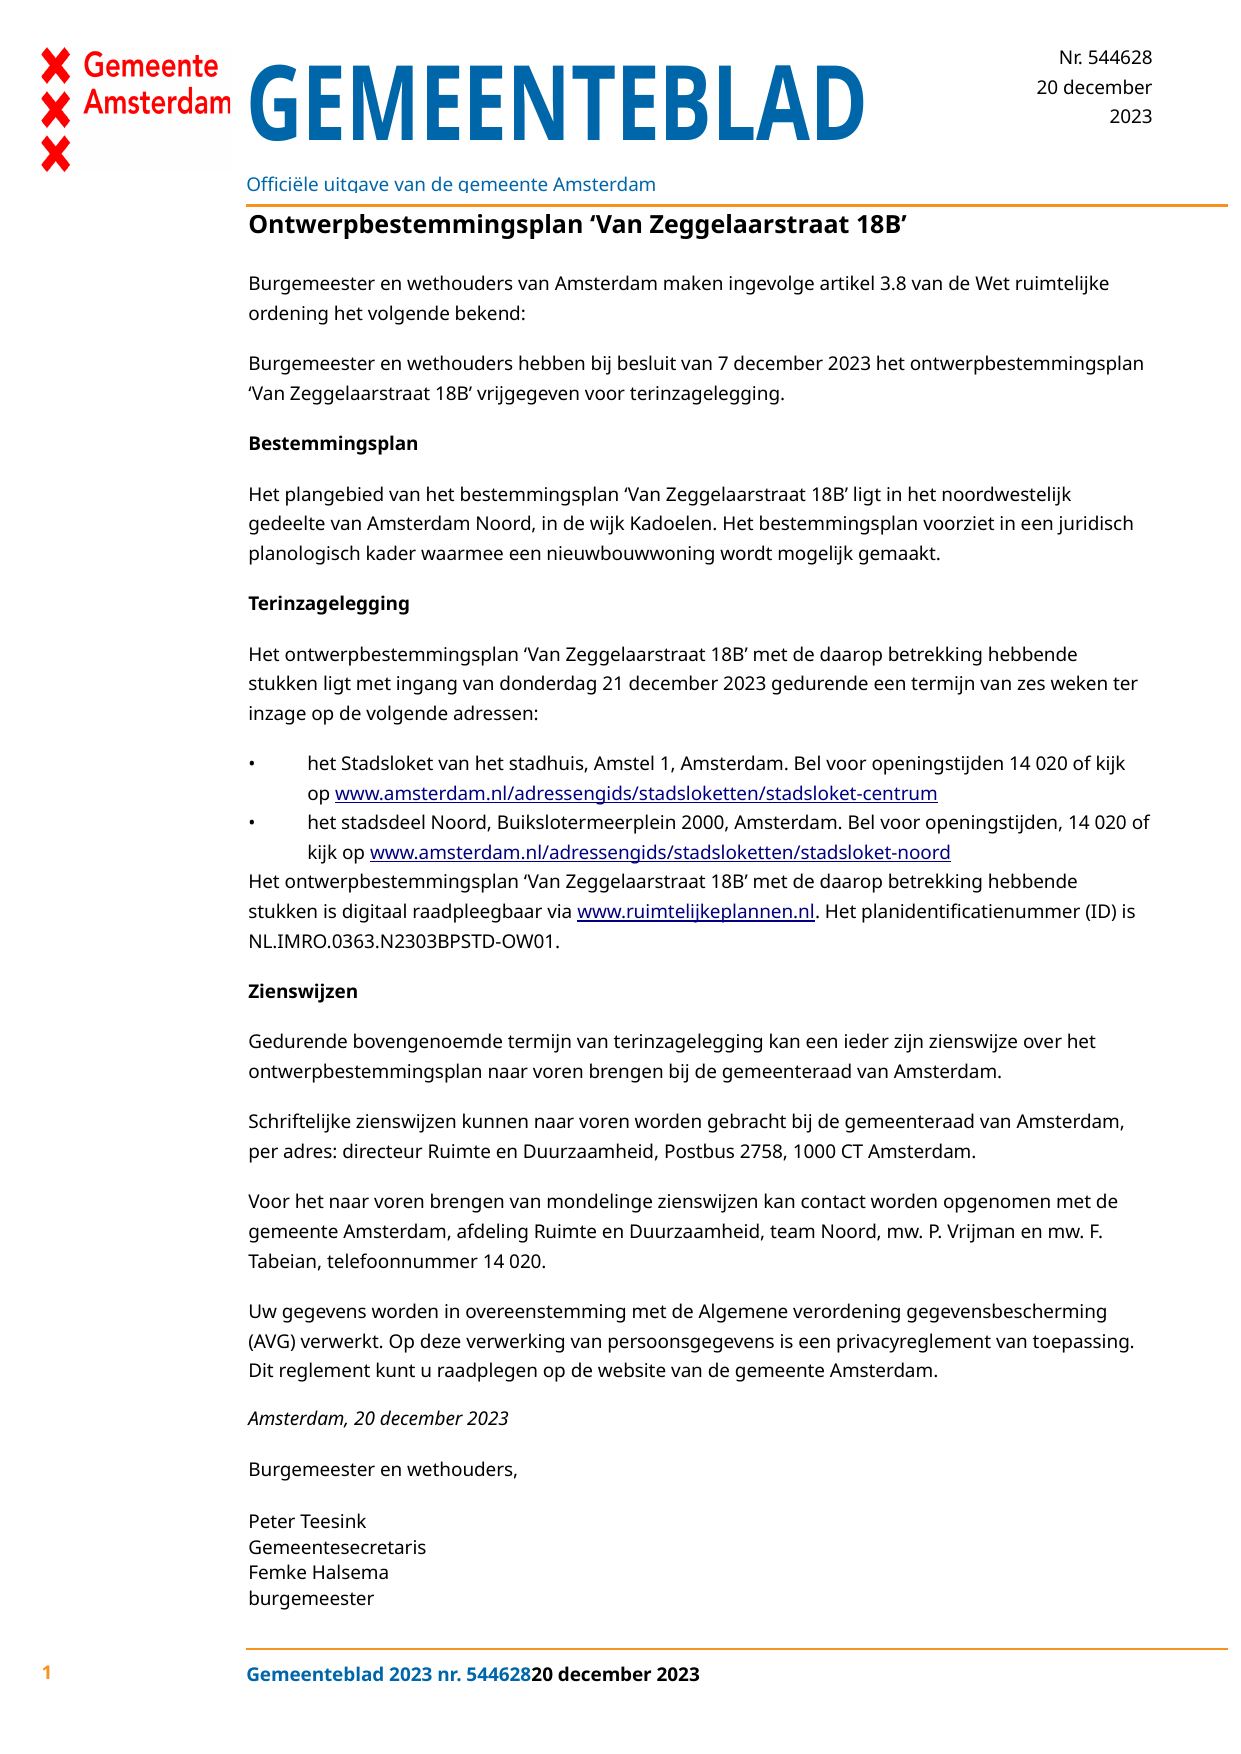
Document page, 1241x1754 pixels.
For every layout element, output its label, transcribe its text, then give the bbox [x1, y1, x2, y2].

text Ontwerpbestemmingsplan ‘Van Zeggelaarstraat 18B’ [248, 207, 1152, 241]
text Uw gegevens worden in overeenstemming met de Algemene verordening gegevensbescherming (AVG) verwerkt. Op deze verwerking van persoonsgegevens is een privacyreglement van toepassing. Dit reglement kunt u raadplegen op de website van de gemeente Amsterdam. [248, 1298, 1152, 1383]
picture [41, 47, 231, 172]
text Voor het naar voren brengen van mondelinge zienswijzen kan contact worden opgenomen met de gemeente Amsterdam, afdeling Ruimte en Duurzaamheid, team Noord, mw. P. Vrijman en mw. F. Tabeian, telefoonnummer 14 020. [248, 1189, 1152, 1273]
text Het plangebied van het bestemmingsplan ‘Van Zeggelaarstraat 18B’ ligt in het noordwestelijk gedeelte van Amsterdam Noord, in de wijk Kadoelen. Het bestemmingsplan voorziet in een juridisch planologisch kader waarmee een nieuwbouwwoning wordt mogelijk gemaakt. [248, 481, 1152, 566]
list het stadsdeel Noord, Buikslotermeerplein 2000, Amsterdam. Bel voor openingstijden, 14 020 of kijk op www.amsterdam.nl/adressengids/stadsloketten/stadsloket-noord [248, 809, 1152, 865]
text Het ontwerpbestemmingsplan ‘Van Zeggelaarstraat 18B’ met de daarop betrekking hebbende stukken ligt met ingang van donderdag 21 december 2023 gedurende een termijn van zes weken ter inzage op de volgende adressen: [248, 641, 1152, 726]
text Schriftelijke zienswijzen kunnen naar voren worden gebracht bij de gemeenteraad van Amsterdam, per adres: directeur Ruimte en Duurzaamheid, Postbus 2758, 1000 CT Amsterdam. [248, 1109, 1152, 1164]
text Zienswijzen [248, 978, 1152, 1004]
text Burgemeester en wethouders hebben bij besluit van 7 december 2023 het ontwerpbestemmingsplan ‘Van Zeggelaarstraat 18B’ vrijgegeven voor terinzagelegging. [248, 350, 1152, 406]
text burgemeester [248, 1585, 1152, 1611]
text Gemeentesecretaris [248, 1534, 1152, 1559]
list het Stadsloket van het stadhuis, Amstel 1, Amsterdam. Bel voor openingstijden 14 020 of kijk op www.amsterdam.nl/adressengids/stadsloketten/stadsloket-centrum [248, 750, 1152, 806]
text Gedurende bovengenoemde termijn van terinzagelegging kan een ieder zijn zienswijze over het ontwerpbestemmingsplan naar voren brengen bij de gemeenteraad van Amsterdam. [248, 1029, 1152, 1084]
text Burgemeester en wethouders, [248, 1457, 1152, 1482]
text Het ontwerpbestemmingsplan ‘Van Zeggelaarstraat 18B’ met de daarop betrekking hebbende stukken is digitaal raadpleegbaar via www.ruimtelijkeplannen.nl. Het planidentificatienummer (ID) is NL.IMRO.0363.N2303BPSTD-OW01. [248, 869, 1152, 953]
text Burgemeester en wethouders van Amsterdam maken ingevolge artikel 3.8 van de Wet ruimtelijke ordening het volgende bekend: [248, 270, 1152, 326]
text Amsterdam, 20 december 2023 [248, 1405, 1152, 1431]
text Bestemmingsplan [248, 430, 1152, 456]
text Peter Teesink [248, 1508, 1152, 1534]
text Femke Halsema [248, 1559, 1152, 1585]
text Terinzagelegging [248, 590, 1152, 616]
